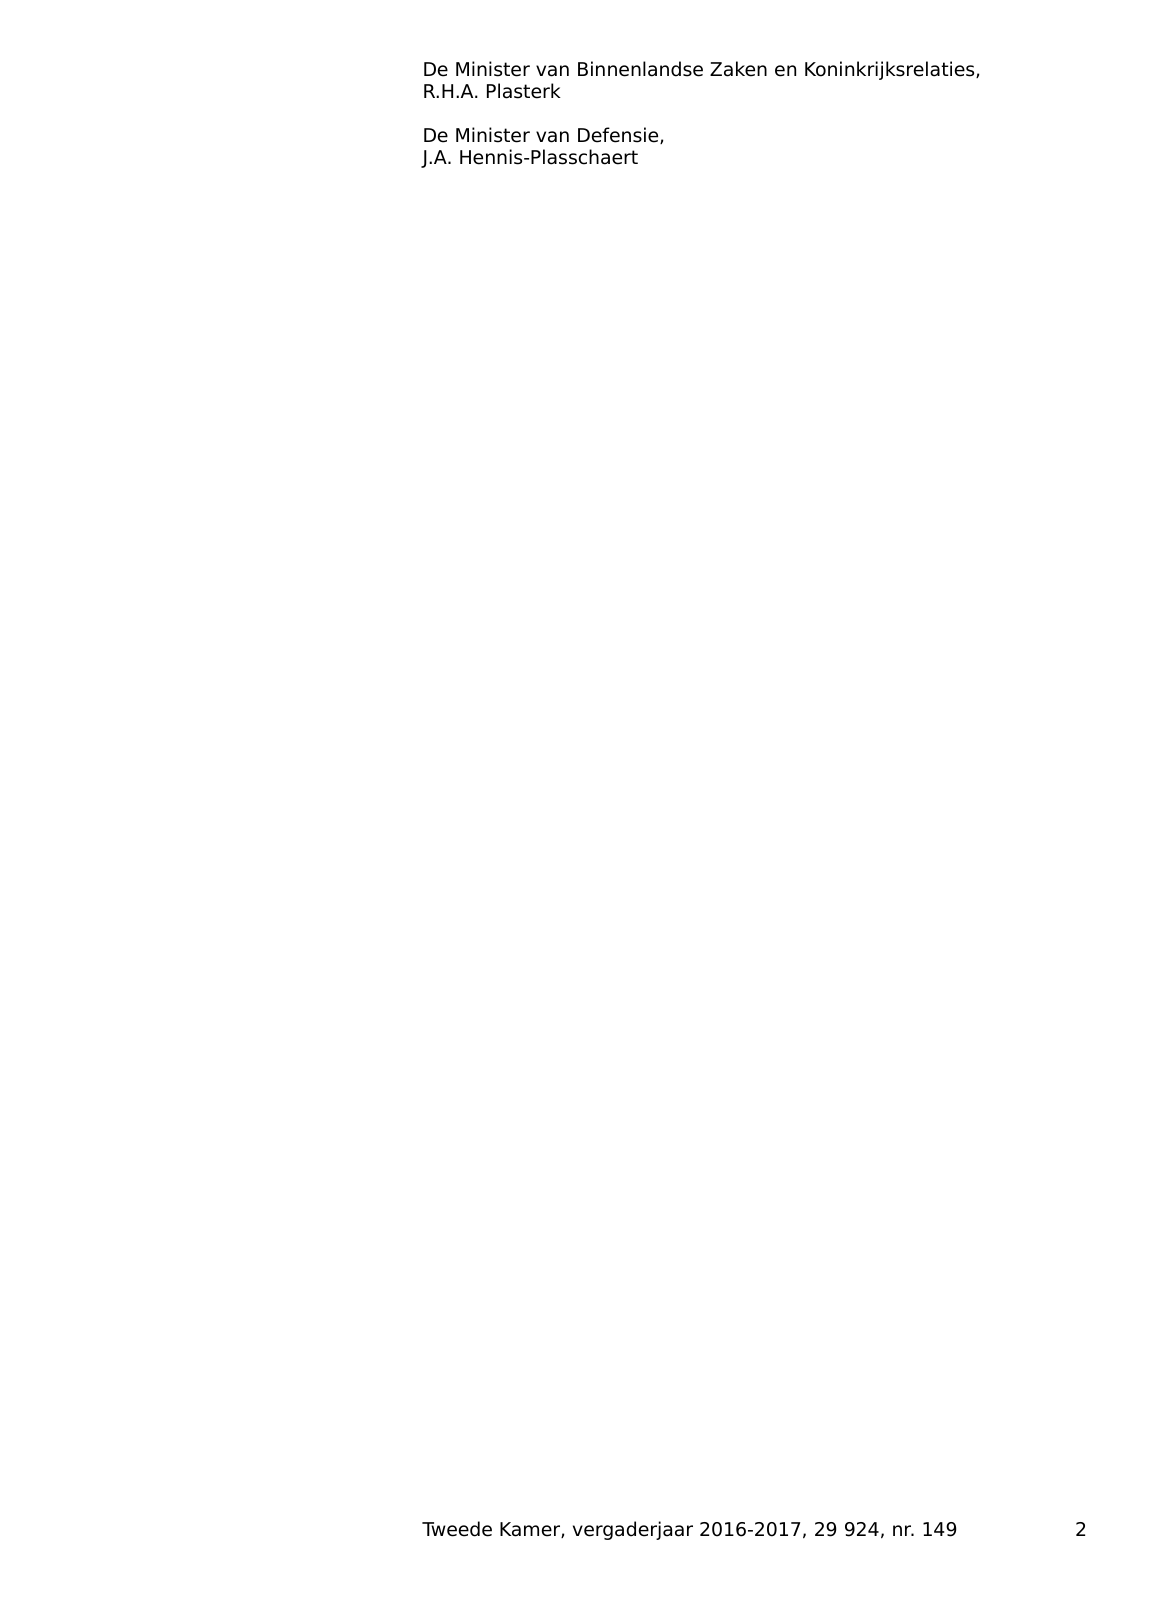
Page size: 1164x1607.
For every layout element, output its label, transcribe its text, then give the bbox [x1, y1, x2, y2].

text De Minister van Binnenlandse Zaken en Koninkrijksrelaties, R.H.A. Plasterk [422, 59, 1087, 103]
text De Minister van Defensie, J.A. Hennis-Plasschaert [422, 125, 1087, 169]
